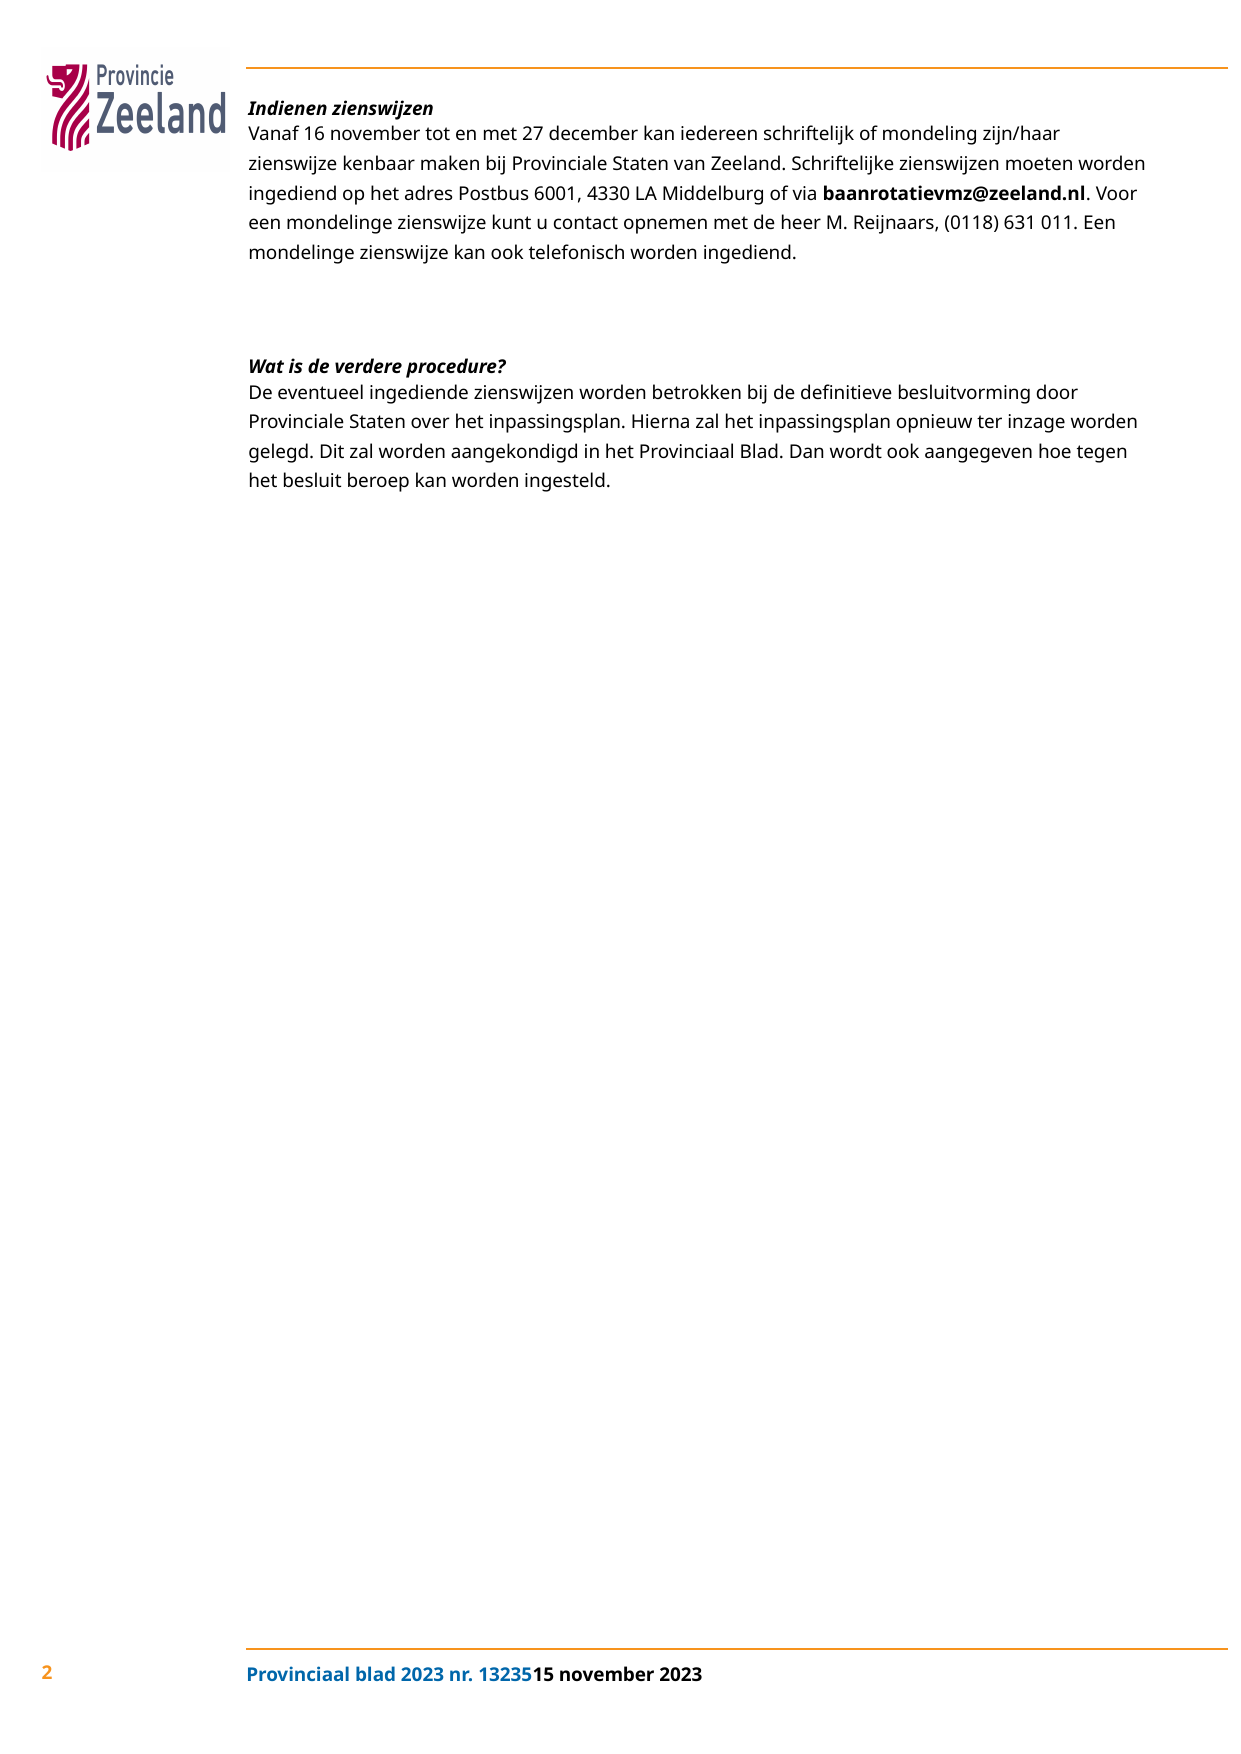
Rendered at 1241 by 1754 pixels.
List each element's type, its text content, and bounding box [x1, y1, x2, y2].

picture [41, 47, 231, 172]
text Wat is de verdere procedure? [248, 353, 1152, 379]
text De eventueel ingediende zienswijzen worden betrokken bij de definitieve besluitvorming door Provinciale Staten over het inpassingsplan. Hierna zal het inpassingsplan opnieuw ter inzage worden gelegd. Dit zal worden aangekondigd in het Provinciaal Blad. Dan wordt ook aangegeven hoe tegen het besluit beroep kan worden ingesteld. [248, 379, 1152, 493]
text Vanaf 16 november tot en met 27 december kan iedereen schriftelijk of mondeling zijn/haar zienswijze kenbaar maken bij Provinciale Staten van Zeeland. Schriftelijke zienswijzen moeten worden ingediend op het adres Postbus 6001, 4330 LA Middelburg of via baanrotatievmz@zeeland.nl. Voor een mondelinge zienswijze kunt u contact opnemen met de heer M. Reijnaars, (0118) 631 011. Een mondelinge zienswijze kan ook telefonisch worden ingediend. [248, 121, 1152, 264]
text Indienen zienswijzen [248, 95, 1152, 121]
